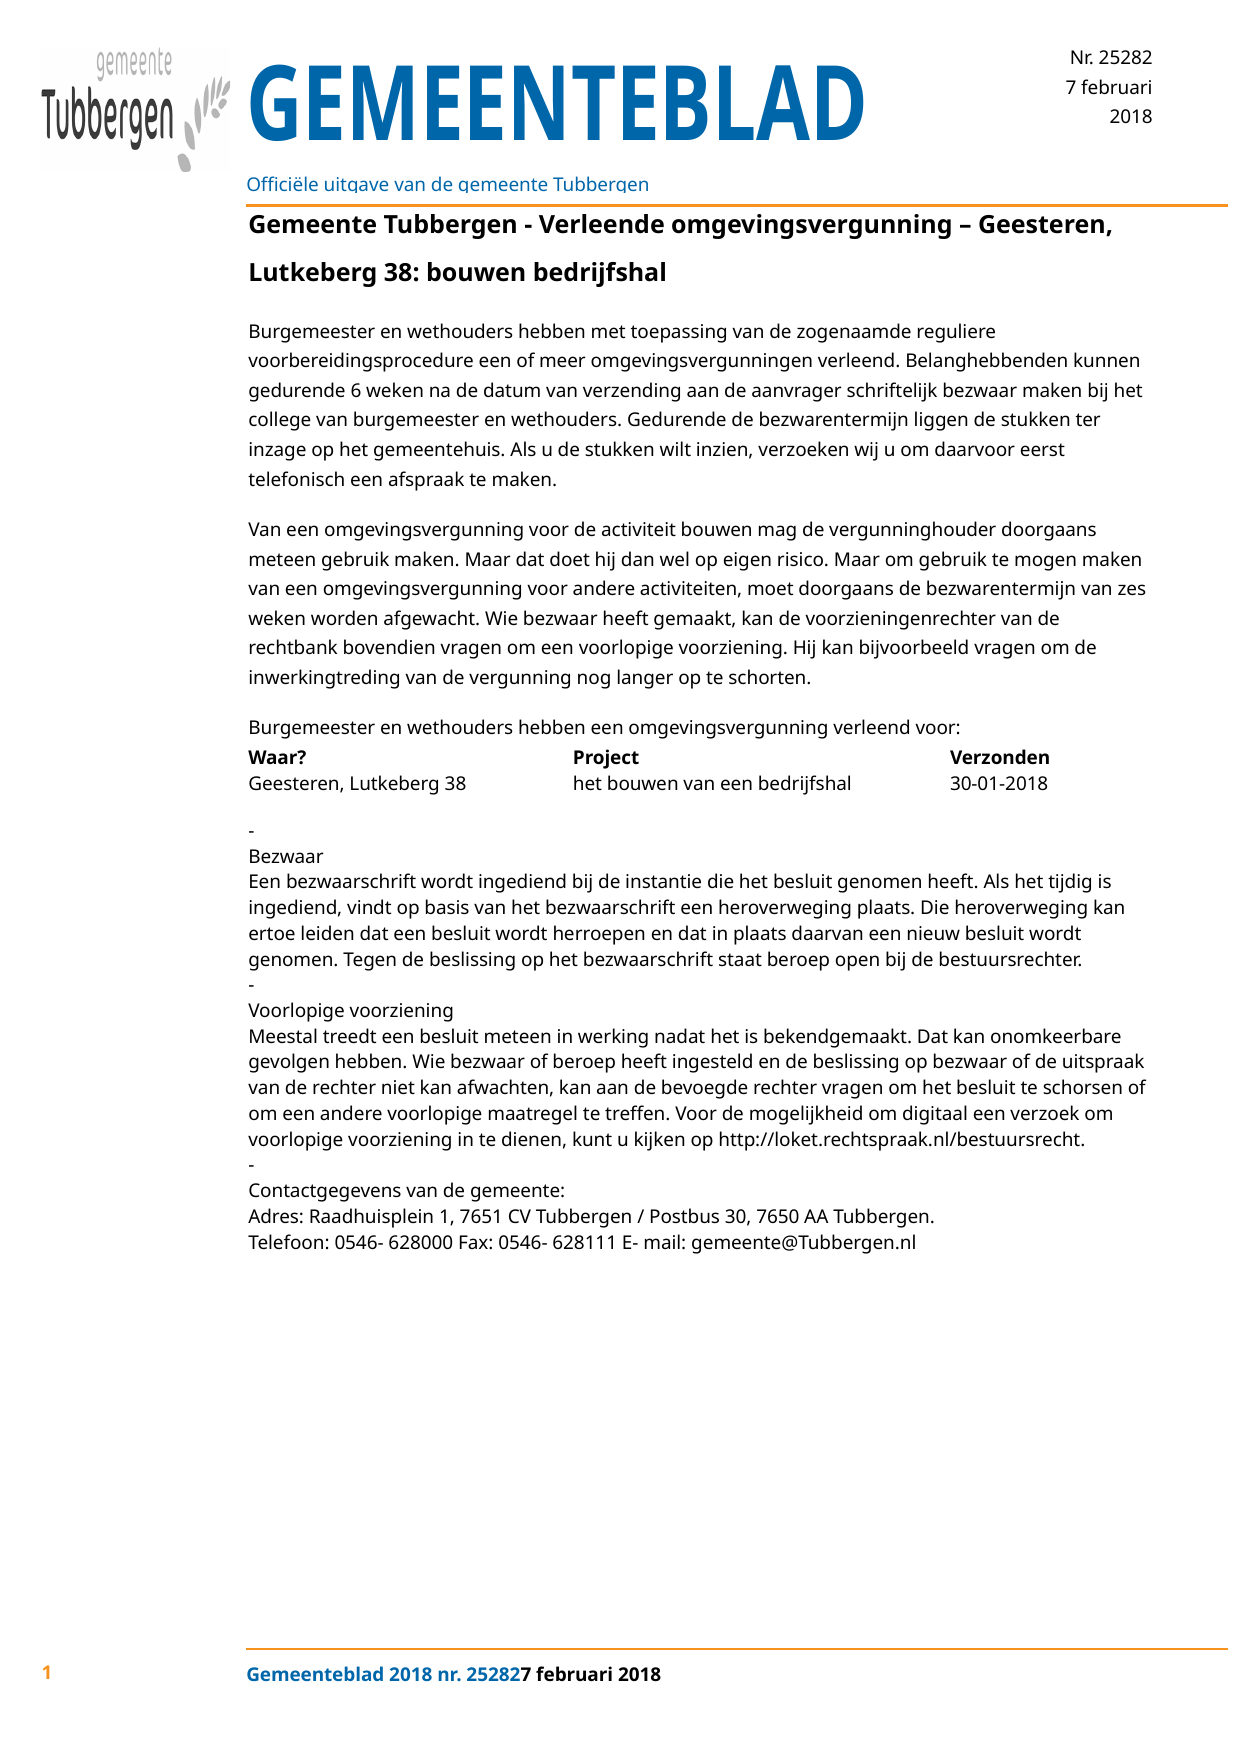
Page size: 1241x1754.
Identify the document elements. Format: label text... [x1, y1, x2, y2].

text Meestal treedt een besluit meteen in werking nadat het is bekendgemaakt. Dat kan onomkeerbare gevolgen hebben. Wie bezwaar of beroep heeft ingesteld en de beslissing op bezwaar of de uitspraak van de rechter niet kan afwachten, kan aan de bevoegde rechter vragen om het besluit te schorsen of om een andere voorlopige maatregel te treffen. Voor de mogelijkheid om digitaal een verzoek om voorlopige voorziening in te dienen, kunt u kijken op http://loket.rechtspraak.nl/bestuursrecht. [248, 1023, 1152, 1152]
table_cell Geesteren, Lutkeberg 38 [248, 770, 573, 796]
table_header Project [573, 744, 950, 770]
text - [248, 972, 1152, 997]
table_cell het bouwen van een bedrijfshal [573, 770, 950, 796]
text - [248, 817, 1152, 843]
text Een bezwaarschrift wordt ingediend bij de instantie die het besluit genomen heeft. Als het tijdig is ingediend, vindt op basis van het bezwaarschrift een heroverweging plaats. Die heroverweging kan ertoe leiden dat een besluit wordt herroepen en dat in plaats daarvan een nieuw besluit wordt genomen. Tegen de beslissing op het bezwaarschrift staat beroep open bij de bestuursrechter. [248, 869, 1152, 972]
table_header Waar? [248, 744, 573, 770]
picture [41, 47, 231, 172]
table_header Verzonden [950, 744, 1152, 770]
table_cell 30-01-2018 [950, 770, 1152, 796]
text Voorlopige voorziening [248, 997, 1152, 1023]
text Burgemeester en wethouders hebben met toepassing van de zogenaamde reguliere voorbereidingsprocedure een of meer omgevingsvergunningen verleend. Belanghebbenden kunnen gedurende 6 weken na de datum van verzending aan de aanvrager schriftelijk bezwaar maken bij het college van burgemeester en wethouders. Gedurende de bezwarentermijn liggen de stukken ter inzage op het gemeentehuis. Als u de stukken wilt inzien, verzoeken wij u om daarvoor eerst telefonisch een afspraak te maken. [248, 318, 1152, 492]
text Burgemeester en wethouders hebben een omgevingsvergunning verleend voor: [248, 714, 1152, 740]
text Contactgegevens van de gemeente: [248, 1177, 1152, 1203]
text Telefoon: 0546- 628000 Fax: 0546- 628111 E- mail: gemeente@Tubbergen.nl [248, 1229, 1152, 1254]
text - [248, 1152, 1152, 1177]
text Gemeente Tubbergen - Verleende omgevingsvergunning – Geesteren, Lutkeberg 38: bouwen bedrijfshal [248, 207, 1152, 288]
text Van een omgevingsvergunning voor de activiteit bouwen mag de vergunninghouder doorgaans meteen gebruik maken. Maar dat doet hij dan wel op eigen risico. Maar om gebruik te mogen maken van een omgevingsvergunning voor andere activiteiten, moet doorgaans de bezwarentermijn van zes weken worden afgewacht. Wie bezwaar heeft gemaakt, kan de voorzieningenrechter van de rechtbank bovendien vragen om een voorlopige voorziening. Hij kan bijvoorbeeld vragen om de inwerkingtreding van de vergunning nog langer op te schorten. [248, 516, 1152, 690]
text Adres: Raadhuisplein 1, 7651 CV Tubbergen / Postbus 30, 7650 AA Tubbergen. [248, 1203, 1152, 1229]
text Bezwaar [248, 843, 1152, 869]
